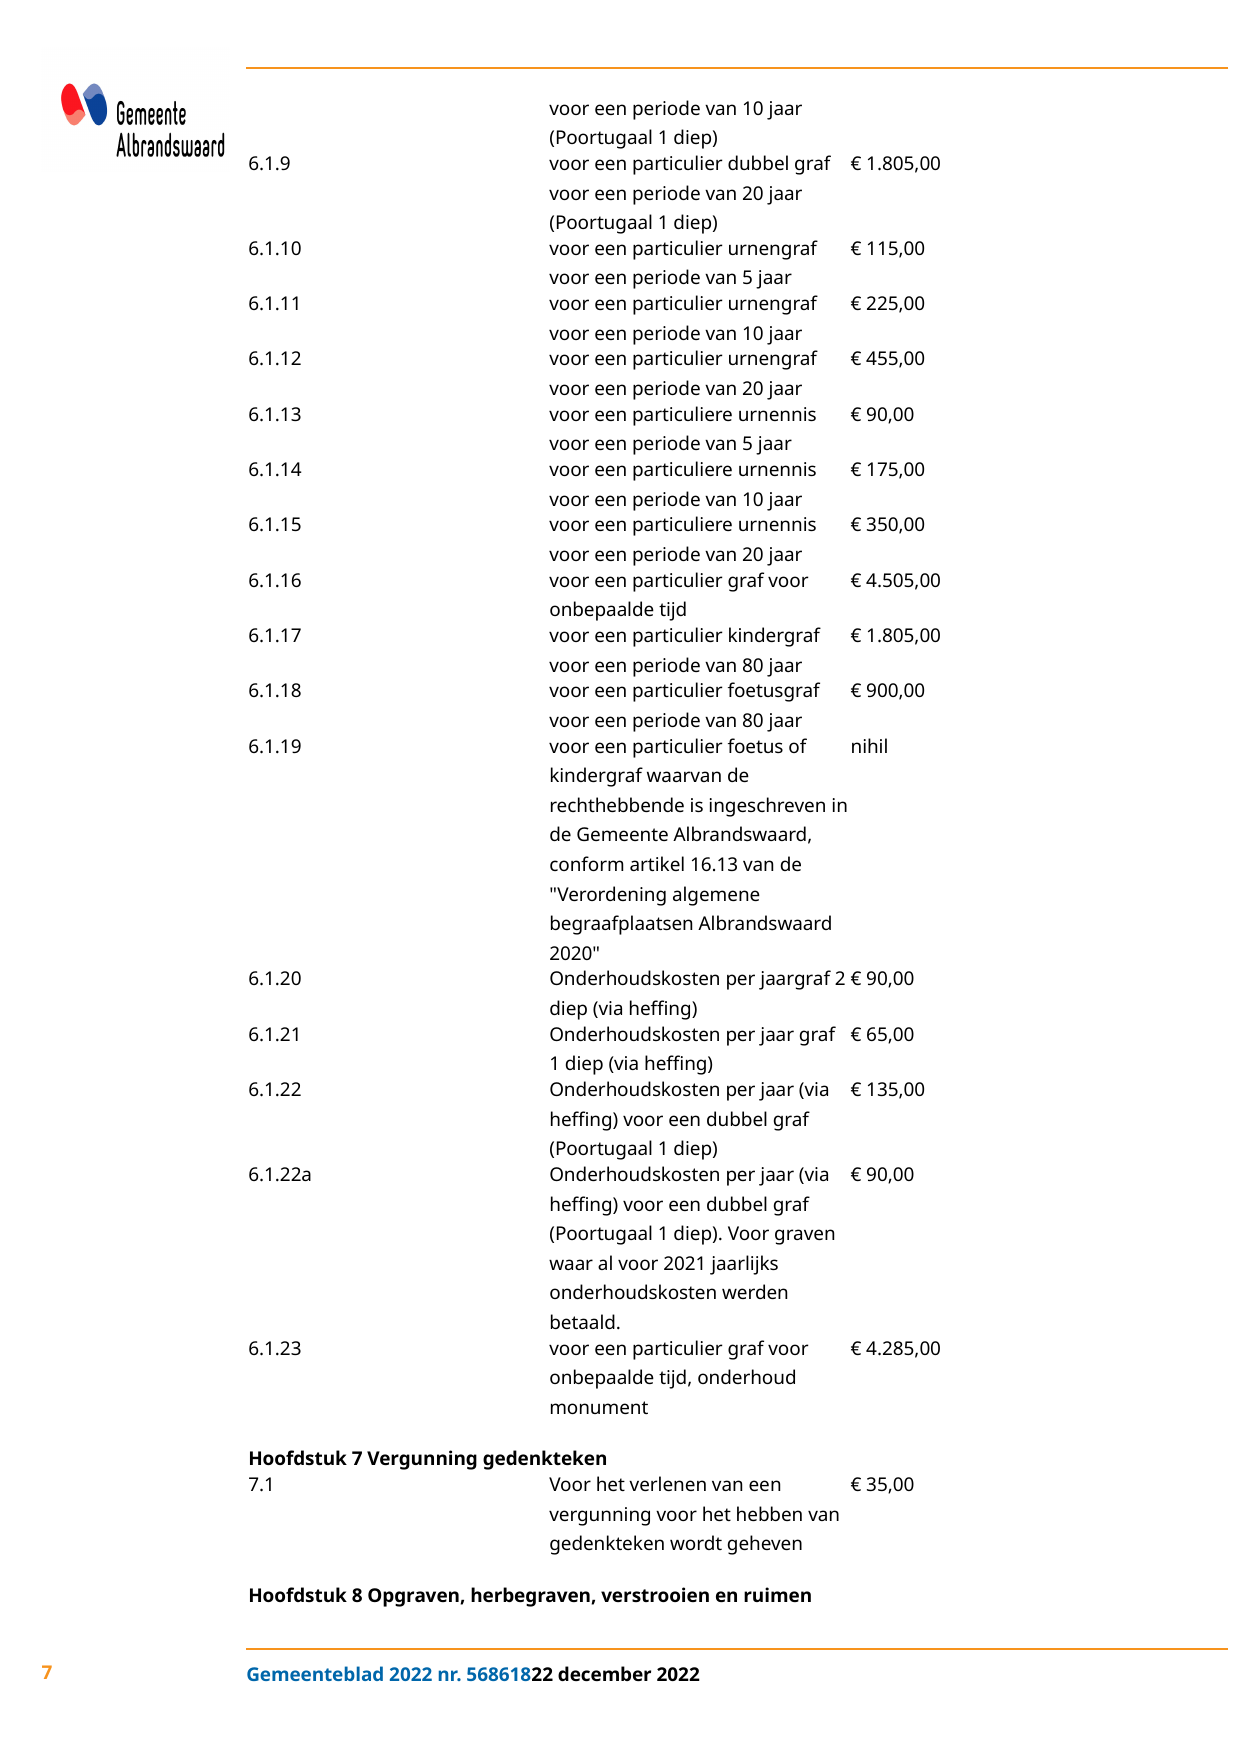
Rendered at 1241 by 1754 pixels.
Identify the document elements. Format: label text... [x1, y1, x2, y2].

table_cell € 175,00 [850, 456, 1152, 512]
table_cell [248, 95, 549, 150]
table_cell Onderhoudskosten per jaar (via heffing) voor een dubbel graf (Poortugaal 1 diep) [549, 1076, 850, 1161]
table_cell 6.1.13 [248, 401, 549, 456]
table_cell 6.1.15 [248, 512, 549, 567]
picture [41, 47, 231, 172]
table_cell [248, 1556, 549, 1582]
table_cell 7.1 [248, 1471, 549, 1556]
table_cell 6.1.12 [248, 346, 549, 401]
table_cell 6.1.11 [248, 290, 549, 346]
table_cell 6.1.21 [248, 1021, 549, 1076]
table_cell voor een particulier graf voor onbepaalde tijd [549, 567, 850, 622]
table_cell € 1.805,00 [850, 622, 1152, 677]
table_cell nihil [850, 733, 1152, 966]
table_cell voor een particulier urnengraf voor een periode van 10 jaar [549, 290, 850, 346]
table_cell 6.1.22a [248, 1161, 549, 1335]
table_cell 6.1.14 [248, 456, 549, 512]
table_cell € 4.505,00 [850, 567, 1152, 622]
table_cell voor een particulier dubbel graf voor een periode van 20 jaar (Poortugaal 1 diep) [549, 150, 850, 235]
table_cell [850, 1582, 1152, 1607]
table_cell 6.1.20 [248, 966, 549, 1021]
table_cell [549, 1556, 850, 1582]
table_cell € 90,00 [850, 966, 1152, 1021]
table_cell voor een particuliere urnennis voor een periode van 20 jaar [549, 512, 850, 567]
table_cell Voor het verlenen van een vergunning voor het hebben van gedenkteken wordt geheven [549, 1471, 850, 1556]
table_cell [850, 1420, 1152, 1445]
table_cell 6.1.22 [248, 1076, 549, 1161]
table_cell € 225,00 [850, 290, 1152, 346]
table_cell Onderhoudskosten per jaar graf 1 diep (via heffing) [549, 1021, 850, 1076]
table_cell € 4.285,00 [850, 1335, 1152, 1420]
table_cell [850, 1445, 1152, 1471]
table_cell Hoofdstuk 8 Opgraven, herbegraven, verstrooien en ruimen [248, 1582, 850, 1607]
table_cell € 35,00 [850, 1471, 1152, 1556]
table_cell voor een periode van 10 jaar (Poortugaal 1 diep) [549, 95, 850, 150]
table_cell € 90,00 [850, 1161, 1152, 1335]
table_cell voor een particulier kindergraf voor een periode van 80 jaar [549, 622, 850, 677]
table_cell voor een particulier foetus of kindergraf waarvan de rechthebbende is ingeschreven in de Gemeente Albrandswaard, conform artikel 16.13 van de "Verordening algemene begraafplaatsen Albrandswaard 2020" [549, 733, 850, 966]
table_cell 6.1.10 [248, 235, 549, 290]
table_cell € 65,00 [850, 1021, 1152, 1076]
table_cell voor een particuliere urnennis voor een periode van 10 jaar [549, 456, 850, 512]
table_cell Hoofdstuk 7 Vergunning gedenkteken [248, 1445, 850, 1471]
table_cell 6.1.16 [248, 567, 549, 622]
table_cell € 1.805,00 [850, 150, 1152, 235]
table_cell voor een particulier foetusgraf voor een periode van 80 jaar [549, 678, 850, 733]
table_cell voor een particulier urnengraf voor een periode van 5 jaar [549, 235, 850, 290]
table_cell € 350,00 [850, 512, 1152, 567]
table_cell € 135,00 [850, 1076, 1152, 1161]
table_cell voor een particulier graf voor onbepaalde tijd, onderhoud monument [549, 1335, 850, 1420]
table_cell Onderhoudskosten per jaargraf 2 diep (via heffing) [549, 966, 850, 1021]
table_cell [850, 1556, 1152, 1582]
table_cell € 455,00 [850, 346, 1152, 401]
table_cell 6.1.19 [248, 733, 549, 966]
table_cell 6.1.17 [248, 622, 549, 677]
table_cell [850, 95, 1152, 150]
table_cell 6.1.23 [248, 1335, 549, 1420]
table_cell € 90,00 [850, 401, 1152, 456]
table_cell voor een particulier urnengraf voor een periode van 20 jaar [549, 346, 850, 401]
table_cell voor een particuliere urnennis voor een periode van 5 jaar [549, 401, 850, 456]
table_cell 6.1.18 [248, 678, 549, 733]
table_cell 6.1.9 [248, 150, 549, 235]
table_cell € 115,00 [850, 235, 1152, 290]
table_cell € 900,00 [850, 678, 1152, 733]
table_cell [248, 1420, 549, 1445]
table_cell Onderhoudskosten per jaar (via heffing) voor een dubbel graf (Poortugaal 1 diep). Voor graven waar al voor 2021 jaarlijks onderhoudskosten werden betaald. [549, 1161, 850, 1335]
table_cell [549, 1420, 850, 1445]
